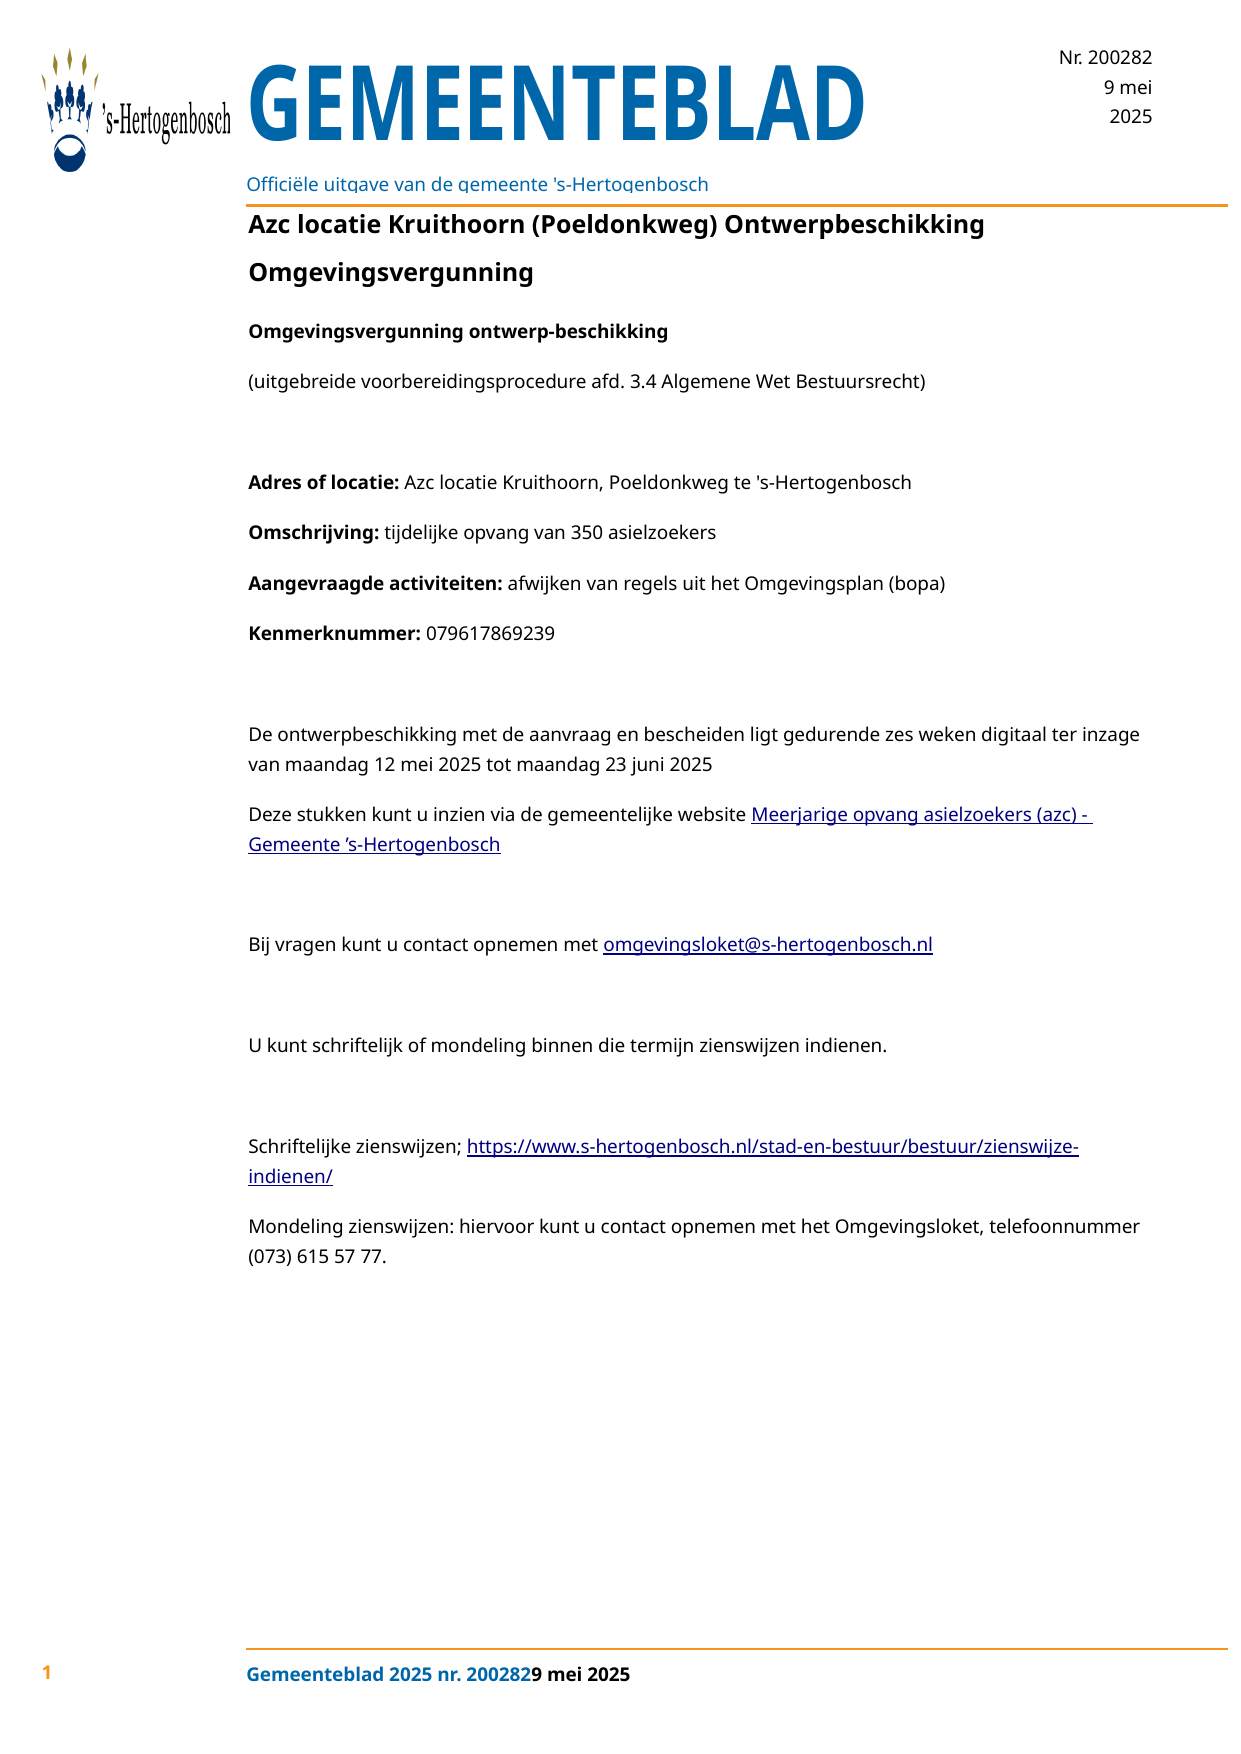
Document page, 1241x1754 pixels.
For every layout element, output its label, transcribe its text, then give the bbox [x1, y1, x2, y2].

text Kenmerknummer: 079617869239 [248, 620, 1152, 646]
text U kunt schriftelijk of mondeling binnen die termijn zienswijzen indienen. [248, 1032, 1152, 1058]
text (uitgebreide voorbereidingsprocedure afd. 3.4 Algemene Wet Bestuursrecht) [248, 368, 1152, 394]
text Schriftelijke zienswijzen; https://www.s-hertogenbosch.nl/stad-en-bestuur/bestuur/zienswijze-indienen/ [248, 1133, 1152, 1189]
text Deze stukken kunt u inzien via de gemeentelijke website Meerjarige opvang asielzoekers (azc) - Gemeente ’s-Hertogenbosch [248, 801, 1152, 857]
text Omschrijving: tijdelijke opvang van 350 asielzoekers [248, 519, 1152, 545]
text Mondeling zienswijzen: hiervoor kunt u contact opnemen met het Omgevingsloket, telefoonnummer (073) 615 57 77. [248, 1213, 1152, 1269]
text Adres of locatie: Azc locatie Kruithoorn, Poeldonkweg te 's-Hertogenbosch [248, 469, 1152, 495]
text Azc locatie Kruithoorn (Poeldonkweg) Ontwerpbeschikking Omgevingsvergunning [248, 207, 1152, 288]
text Bij vragen kunt u contact opnemen met omgevingsloket@s-hertogenbosch.nl [248, 932, 1152, 957]
text Omgevingsvergunning ontwerp-beschikking [248, 318, 1152, 344]
text De ontwerpbeschikking met de aanvraag en bescheiden ligt gedurende zes weken digitaal ter inzage van maandag 12 mei 2025 tot maandag 23 juni 2025 [248, 721, 1152, 777]
picture [41, 47, 231, 172]
text Aangevraagde activiteiten: afwijken van regels uit het Omgevingsplan (bopa) [248, 570, 1152, 596]
